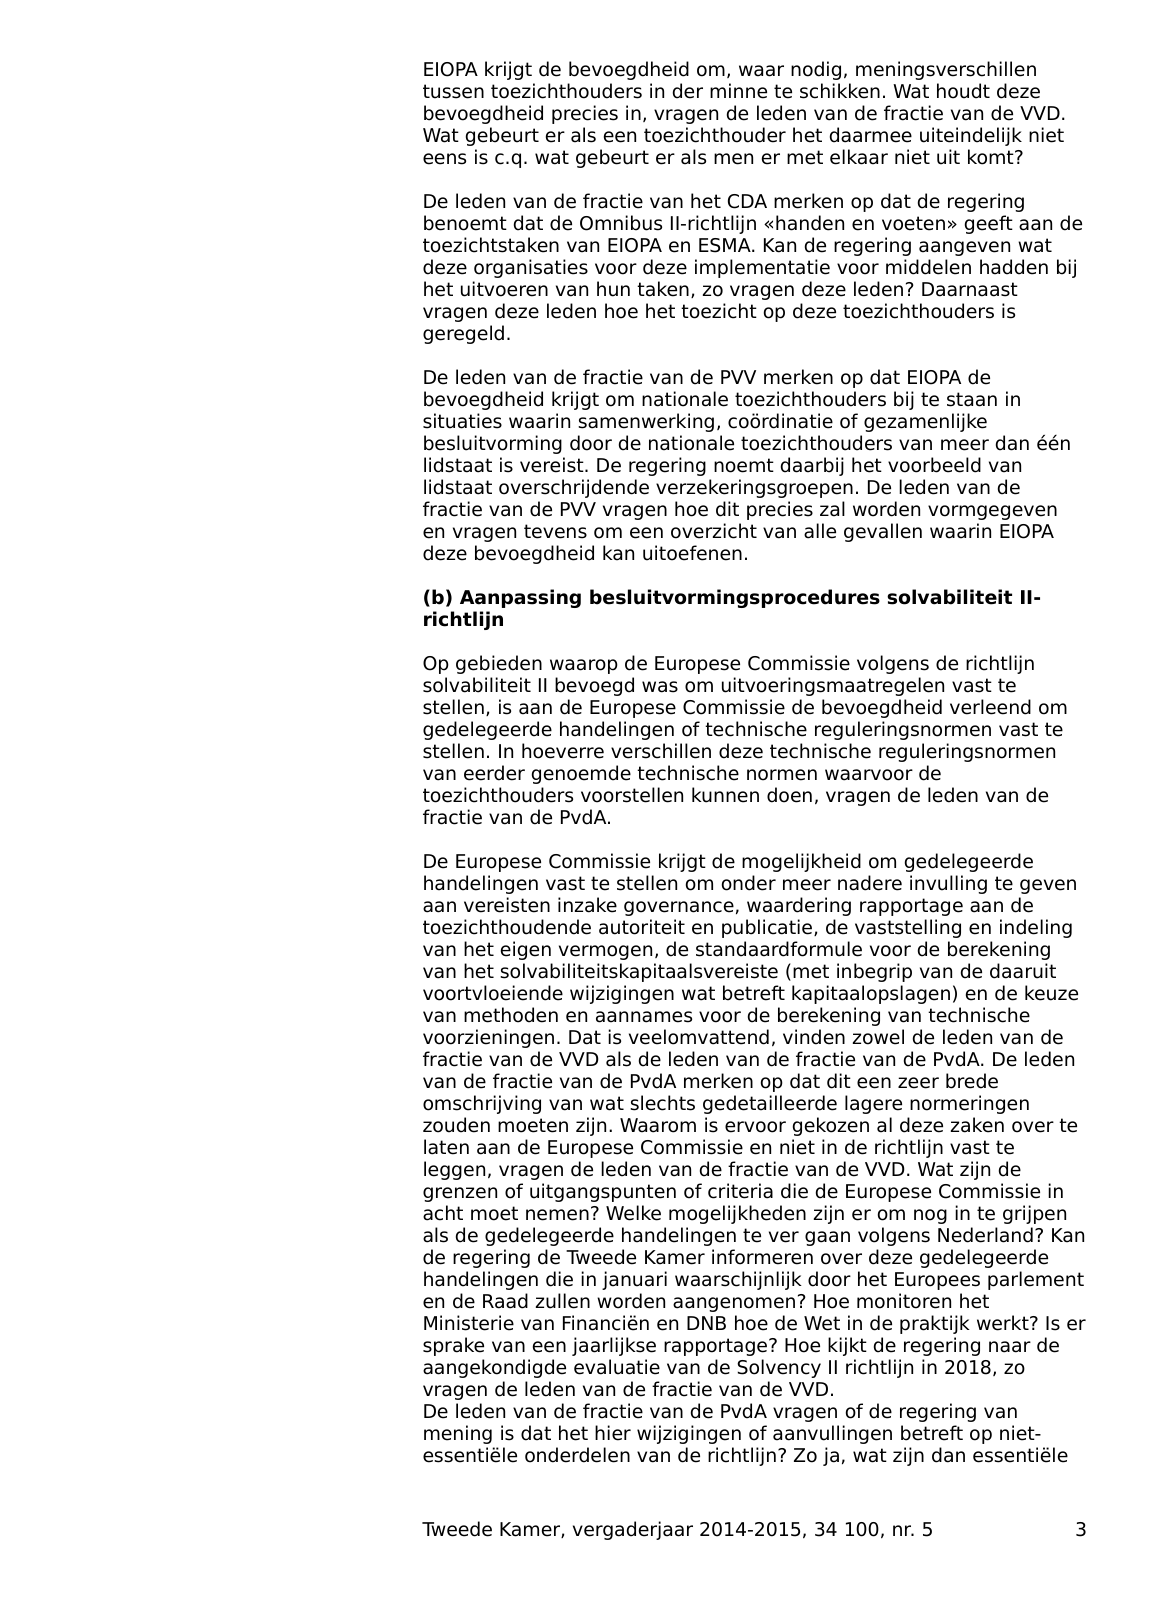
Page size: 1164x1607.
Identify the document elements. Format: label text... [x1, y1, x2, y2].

text De Europese Commissie krijgt de mogelijkheid om gedelegeerde handelingen vast te stellen om onder meer nadere invulling te geven aan vereisten inzake governance, waardering rapportage aan de toezichthoudende autoriteit en publicatie, de vaststelling en indeling van het eigen vermogen, de standaardformule voor de berekening van het solvabiliteitskapitaalsvereiste (met inbegrip van de daaruit voortvloeiende wijzigingen wat betreft kapitaalopslagen) en de keuze van methoden en aannames voor de berekening van technische voorzieningen. Dat is veelomvattend, vinden zowel de leden van de fractie van de VVD als de leden van de fractie van de PvdA. De leden van de fractie van de PvdA merken op dat dit een zeer brede omschrijving van wat slechts gedetailleerde lagere normeringen zouden moeten zijn. Waarom is ervoor gekozen al deze zaken over te laten aan de Europese Commissie en niet in de richtlijn vast te leggen, vragen de leden van de fractie van de VVD. Wat zijn de grenzen of uitgangspunten of criteria die de Europese Commissie in acht moet nemen? Welke mogelijkheden zijn er om nog in te grijpen als de gedelegeerde handelingen te ver gaan volgens Nederland? Kan de regering de Tweede Kamer informeren over deze gedelegeerde handelingen die in januari waarschijnlijk door het Europees parlement en de Raad zullen worden aangenomen? Hoe monitoren het Ministerie van Financiën en DNB hoe de Wet in de praktijk werkt? Is er sprake van een jaarlijkse rapportage? Hoe kijkt de regering naar de aangekondigde evaluatie van de Solvency II richtlijn in 2018, zo vragen de leden van de fractie van de VVD. [422, 851, 1087, 1401]
text De leden van de fractie van het CDA merken op dat de regering benoemt dat de Omnibus II-richtlijn «handen en voeten» geeft aan de toezichtstaken van EIOPA en ESMA. Kan de regering aangeven wat deze organisaties voor deze implementatie voor middelen hadden bij het uitvoeren van hun taken, zo vragen deze leden? Daarnaast vragen deze leden hoe het toezicht op deze toezichthouders is geregeld. [422, 191, 1087, 345]
text De leden van de fractie van de PvdA vragen of de regering van mening is dat het hier wijzigingen of aanvullingen betreft op niet-essentiële onderdelen van de richtlijn? Zo ja, wat zijn dan essentiële [422, 1401, 1087, 1467]
text De leden van de fractie van de PVV merken op dat EIOPA de bevoegdheid krijgt om nationale toezichthouders bij te staan in situaties waarin samenwerking, coördinatie of gezamenlijke besluitvorming door de nationale toezichthouders van meer dan één lidstaat is vereist. De regering noemt daarbij het voorbeeld van lidstaat overschrijdende verzekeringsgroepen. De leden van de fractie van de PVV vragen hoe dit precies zal worden vormgegeven en vragen tevens om een overzicht van alle gevallen waarin EIOPA deze bevoegdheid kan uitoefenen. [422, 367, 1087, 565]
subtitle (b) Aanpassing besluitvormingsprocedures solvabiliteit II-richtlijn [422, 587, 1087, 631]
text EIOPA krijgt de bevoegdheid om, waar nodig, meningsverschillen tussen toezichthouders in der minne te schikken. Wat houdt deze bevoegdheid precies in, vragen de leden van de fractie van de VVD. Wat gebeurt er als een toezichthouder het daarmee uiteindelijk niet eens is c.q. wat gebeurt er als men er met elkaar niet uit komt? [422, 59, 1087, 169]
text Op gebieden waarop de Europese Commissie volgens de richtlijn solvabiliteit II bevoegd was om uitvoeringsmaatregelen vast te stellen, is aan de Europese Commissie de bevoegdheid verleend om gedelegeerde handelingen of technische reguleringsnormen vast te stellen. In hoeverre verschillen deze technische reguleringsnormen van eerder genoemde technische normen waarvoor de toezichthouders voorstellen kunnen doen, vragen de leden van de fractie van de PvdA. [422, 653, 1087, 829]
